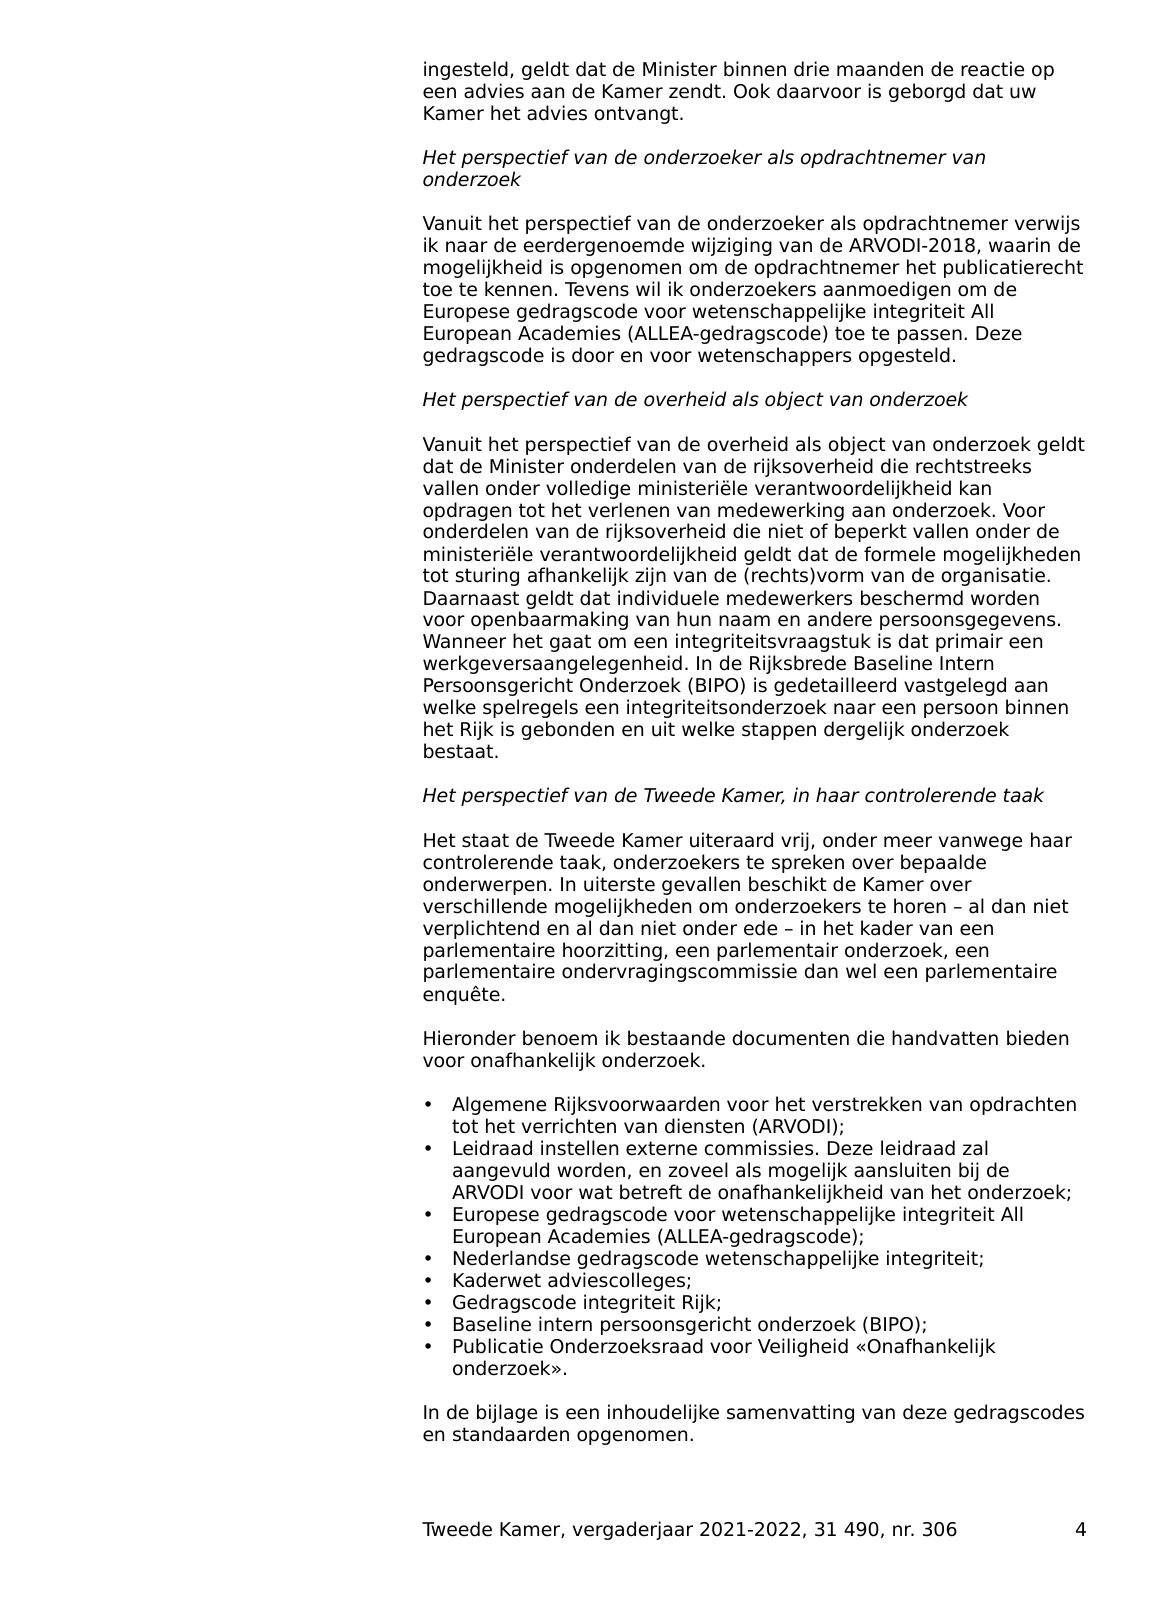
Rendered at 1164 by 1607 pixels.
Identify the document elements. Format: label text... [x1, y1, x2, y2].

text • Kaderwet adviescolleges; [422, 1269, 1087, 1292]
text In de bijlage is een inhoudelijke samenvatting van deze gedragscodes en standaarden opgenomen. [422, 1402, 1087, 1446]
text • Europese gedragscode voor wetenschappelijke integriteit All European Academies (ALLEA-gedragscode); [422, 1204, 1087, 1248]
subtitle Het perspectief van de onderzoeker als opdrachtnemer van onderzoek [422, 147, 1087, 191]
text Vanuit het perspectief van de overheid als object van onderzoek geldt dat de Minister onderdelen van de rijksoverheid die rechtstreeks vallen onder volledige ministeriële verantwoordelijkheid kan opdragen tot het verlenen van medewerking aan onderzoek. Voor onderdelen van de rijksoverheid die niet of beperkt vallen onder de ministeriële verantwoordelijkheid geldt dat de formele mogelijkheden tot sturing afhankelijk zijn van de (rechts)vorm van de organisatie. Daarnaast geldt dat individuele medewerkers beschermd worden voor openbaarmaking van hun naam en andere persoonsgegevens. Wanneer het gaat om een integriteitsvraagstuk is dat primair een werkgeversaangelegenheid. In de Rijksbrede Baseline Intern Persoonsgericht Onderzoek (BIPO) is gedetailleerd vastgelegd aan welke spelregels een integriteitsonderzoek naar een persoon binnen het Rijk is gebonden en uit welke stappen dergelijk onderzoek bestaat. [422, 433, 1087, 763]
text • Leidraad instellen externe commissies. Deze leidraad zal aangevuld worden, en zoveel als mogelijk aansluiten bij de ARVODI voor wat betreft de onafhankelijkheid van het onderzoek; [422, 1138, 1087, 1204]
text ingesteld, geldt dat de Minister binnen drie maanden de reactie op een advies aan de Kamer zendt. Ook daarvoor is geborgd dat uw Kamer het advies ontvangt. [422, 59, 1087, 125]
subtitle Het perspectief van de overheid als object van onderzoek [422, 389, 1087, 411]
text Vanuit het perspectief van de onderzoeker als opdrachtnemer verwijs ik naar de eerdergenoemde wijziging van de ARVODI-2018, waarin de mogelijkheid is opgenomen om de opdrachtnemer het publicatierecht toe te kennen. Tevens wil ik onderzoekers aanmoedigen om de Europese gedragscode voor wetenschappelijke integriteit All European Academies (ALLEA-gedragscode) toe te passen. Deze gedragscode is door en voor wetenschappers opgesteld. [422, 213, 1087, 367]
text • Algemene Rijksvoorwaarden voor het verstrekken van opdrachten tot het verrichten van diensten (ARVODI); [422, 1094, 1087, 1138]
text • Baseline intern persoonsgericht onderzoek (BIPO); [422, 1313, 1087, 1336]
text • Nederlandse gedragscode wetenschappelijke integriteit; [422, 1248, 1087, 1269]
text • Gedragscode integriteit Rijk; [422, 1292, 1087, 1313]
text • Publicatie Onderzoeksraad voor Veiligheid «Onafhankelijk onderzoek». [422, 1336, 1087, 1379]
subtitle Het perspectief van de Tweede Kamer, in haar controlerende taak [422, 785, 1087, 807]
text Hieronder benoem ik bestaande documenten die handvatten bieden voor onafhankelijk onderzoek. [422, 1028, 1087, 1072]
text Het staat de Tweede Kamer uiteraard vrij, onder meer vanwege haar controlerende taak, onderzoekers te spreken over bepaalde onderwerpen. In uiterste gevallen beschikt de Kamer over verschillende mogelijkheden om onderzoekers te horen – al dan niet verplichtend en al dan niet onder ede – in het kader van een parlementaire hoorzitting, een parlementair onderzoek, een parlementaire ondervragingscommissie dan wel een parlementaire enquête. [422, 829, 1087, 1005]
